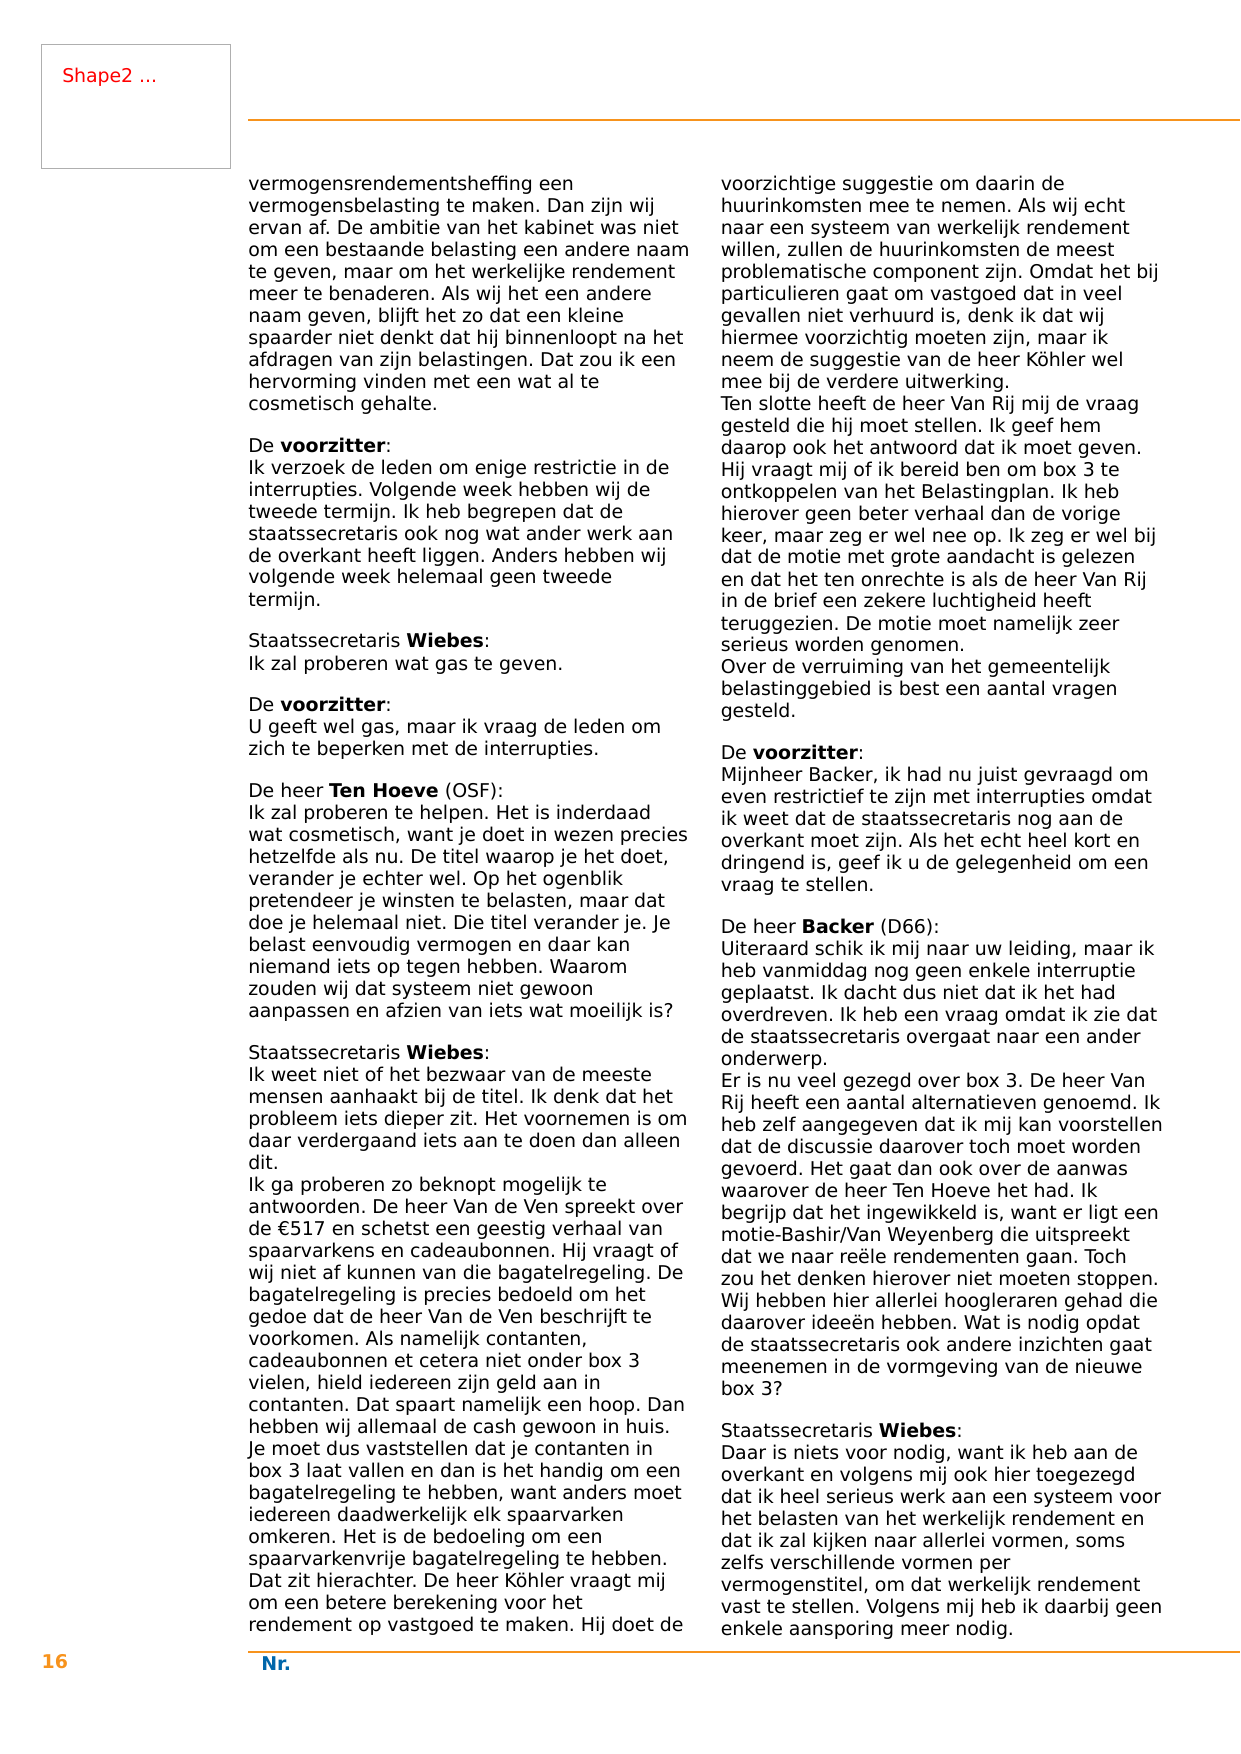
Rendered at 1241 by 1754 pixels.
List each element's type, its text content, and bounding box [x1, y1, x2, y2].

text De heer Ten Hoeve (OSF): [248, 780, 691, 802]
text Over de verruiming van het gemeentelijk belastinggebied is best een aantal vragen gesteld. [721, 656, 1163, 722]
text Ik weet niet of het bezwaar van de meeste mensen aanhaakt bij de titel. Ik denk dat het probleem iets dieper zit. Het voornemen is om daar verdergaand iets aan te doen dan alleen dit. [248, 1064, 691, 1174]
text Ik verzoek de leden om enige restrictie in de interrupties. Volgende week hebben wij de tweede termijn. Ik heb begrepen dat de staatssecretaris ook nog wat ander werk aan de overkant heeft liggen. Anders hebben wij volgende week helemaal geen tweede termijn. [248, 457, 691, 610]
text Staatssecretaris Wiebes: [248, 1042, 691, 1064]
text Ik zal proberen wat gas te geven. [248, 652, 691, 674]
text Staatssecretaris Wiebes: [248, 630, 691, 652]
text Mijnheer Backer, ik had nu juist gevraagd om even restrictief te zijn met interrupties omdat ik weet dat de staatssecretaris nog aan de overkant moet zijn. Als het echt heel kort en dringend is, geef ik u de gelegenheid om een vraag te stellen. [721, 764, 1163, 896]
text De voorzitter: [248, 434, 691, 457]
text voorzichtige suggestie om daarin de huurinkomsten mee te nemen. Als wij echt naar een systeem van werkelijk rendement willen, zullen de huurinkomsten de meest problematische component zijn. Omdat het bij particulieren gaat om vastgoed dat in veel gevallen niet verhuurd is, denk ik dat wij hiermee voorzichtig moeten zijn, maar ik neem de suggestie van de heer Köhler wel mee bij de verdere uitwerking. [721, 173, 1163, 393]
text Er is nu veel gezegd over box 3. De heer Van Rij heeft een aantal alternatieven genoemd. Ik heb zelf aangegeven dat ik mij kan voorstellen dat de discussie daarover toch moet worden gevoerd. Het gaat dan ook over de aanwas waarover de heer Ten Hoeve het had. Ik begrijp dat het ingewikkeld is, want er ligt een motie-Bashir/Van Weyenberg die uitspreekt dat we naar reële rendementen gaan. Toch zou het denken hierover niet moeten stoppen. Wij hebben hier allerlei hoogleraren gehad die daarover ideeën hebben. Wat is nodig opdat de staatssecretaris ook andere inzichten gaat meenemen in de vormgeving van de nieuwe box 3? [721, 1070, 1163, 1400]
text De voorzitter: [721, 742, 1163, 764]
text U geeft wel gas, maar ik vraag de leden om zich te beperken met de interrupties. [248, 716, 691, 760]
text De heer Backer (D66): [721, 916, 1163, 938]
text Uiteraard schik ik mij naar uw leiding, maar ik heb vanmiddag nog geen enkele interruptie geplaatst. Ik dacht dus niet dat ik het had overdreven. Ik heb een vraag omdat ik zie dat de staatssecretaris overgaat naar een ander onderwerp. [721, 938, 1163, 1070]
text De voorzitter: [248, 694, 691, 716]
text vermogensrendementsheffing een vermogensbelasting te maken. Dan zijn wij ervan af. De ambitie van het kabinet was niet om een bestaande belasting een andere naam te geven, maar om het werkelijke rendement meer te benaderen. Als wij het een andere naam geven, blijft het zo dat een kleine spaarder niet denkt dat hij binnenloopt na het afdragen van zijn belastingen. Dat zou ik een hervorming vinden met een wat al te cosmetisch gehalte. [248, 173, 691, 414]
text Ik zal proberen te helpen. Het is inderdaad wat cosmetisch, want je doet in wezen precies hetzelfde als nu. De titel waarop je het doet, verander je echter wel. Op het ogenblik pretendeer je winsten te belasten, maar dat doe je helemaal niet. Die titel verander je. Je belast eenvoudig vermogen en daar kan niemand iets op tegen hebben. Waarom zouden wij dat systeem niet gewoon aanpassen en afzien van iets wat moeilijk is? [248, 802, 691, 1022]
text Ten slotte heeft de heer Van Rij mij de vraag gesteld die hij moet stellen. Ik geef hem daarop ook het antwoord dat ik moet geven. Hij vraagt mij of ik bereid ben om box 3 te ontkoppelen van het Belastingplan. Ik heb hierover geen beter verhaal dan de vorige keer, maar zeg er wel nee op. Ik zeg er wel bij dat de motie met grote aandacht is gelezen en dat het ten onrechte is als de heer Van Rij in de brief een zekere luchtigheid heeft teruggezien. De motie moet namelijk zeer serieus worden genomen. [721, 393, 1163, 656]
text Staatssecretaris Wiebes: [721, 1420, 1163, 1442]
text Daar is niets voor nodig, want ik heb aan de overkant en volgens mij ook hier toegezegd dat ik heel serieus werk aan een systeem voor het belasten van het werkelijk rendement en dat ik zal kijken naar allerlei vormen, soms zelfs verschillende vormen per vermogenstitel, om dat werkelijk rendement vast te stellen. Volgens mij heb ik daarbij geen enkele aansporing meer nodig. [721, 1442, 1163, 1639]
text Ik ga proberen zo beknopt mogelijk te antwoorden. De heer Van de Ven spreekt over de €517 en schetst een geestig verhaal van spaarvarkens en cadeaubonnen. Hij vraagt of wij niet af kunnen van die bagatelregeling. De bagatelregeling is precies bedoeld om het gedoe dat de heer Van de Ven beschrijft te voorkomen. Als namelijk contanten, cadeaubonnen et cetera niet onder box 3 vielen, hield iedereen zijn geld aan in contanten. Dat spaart namelijk een hoop. Dan hebben wij allemaal de cash gewoon in huis. Je moet dus vaststellen dat je contanten in box 3 laat vallen en dan is het handig om een bagatelregeling te hebben, want anders moet iedereen daadwerkelijk elk spaarvarken omkeren. Het is de bedoeling om een spaarvarkenvrije bagatelregeling te hebben. Dat zit hierachter. De heer Köhler vraagt mij om een betere berekening voor het rendement op vastgoed te maken. Hij doet de [248, 1174, 691, 1636]
